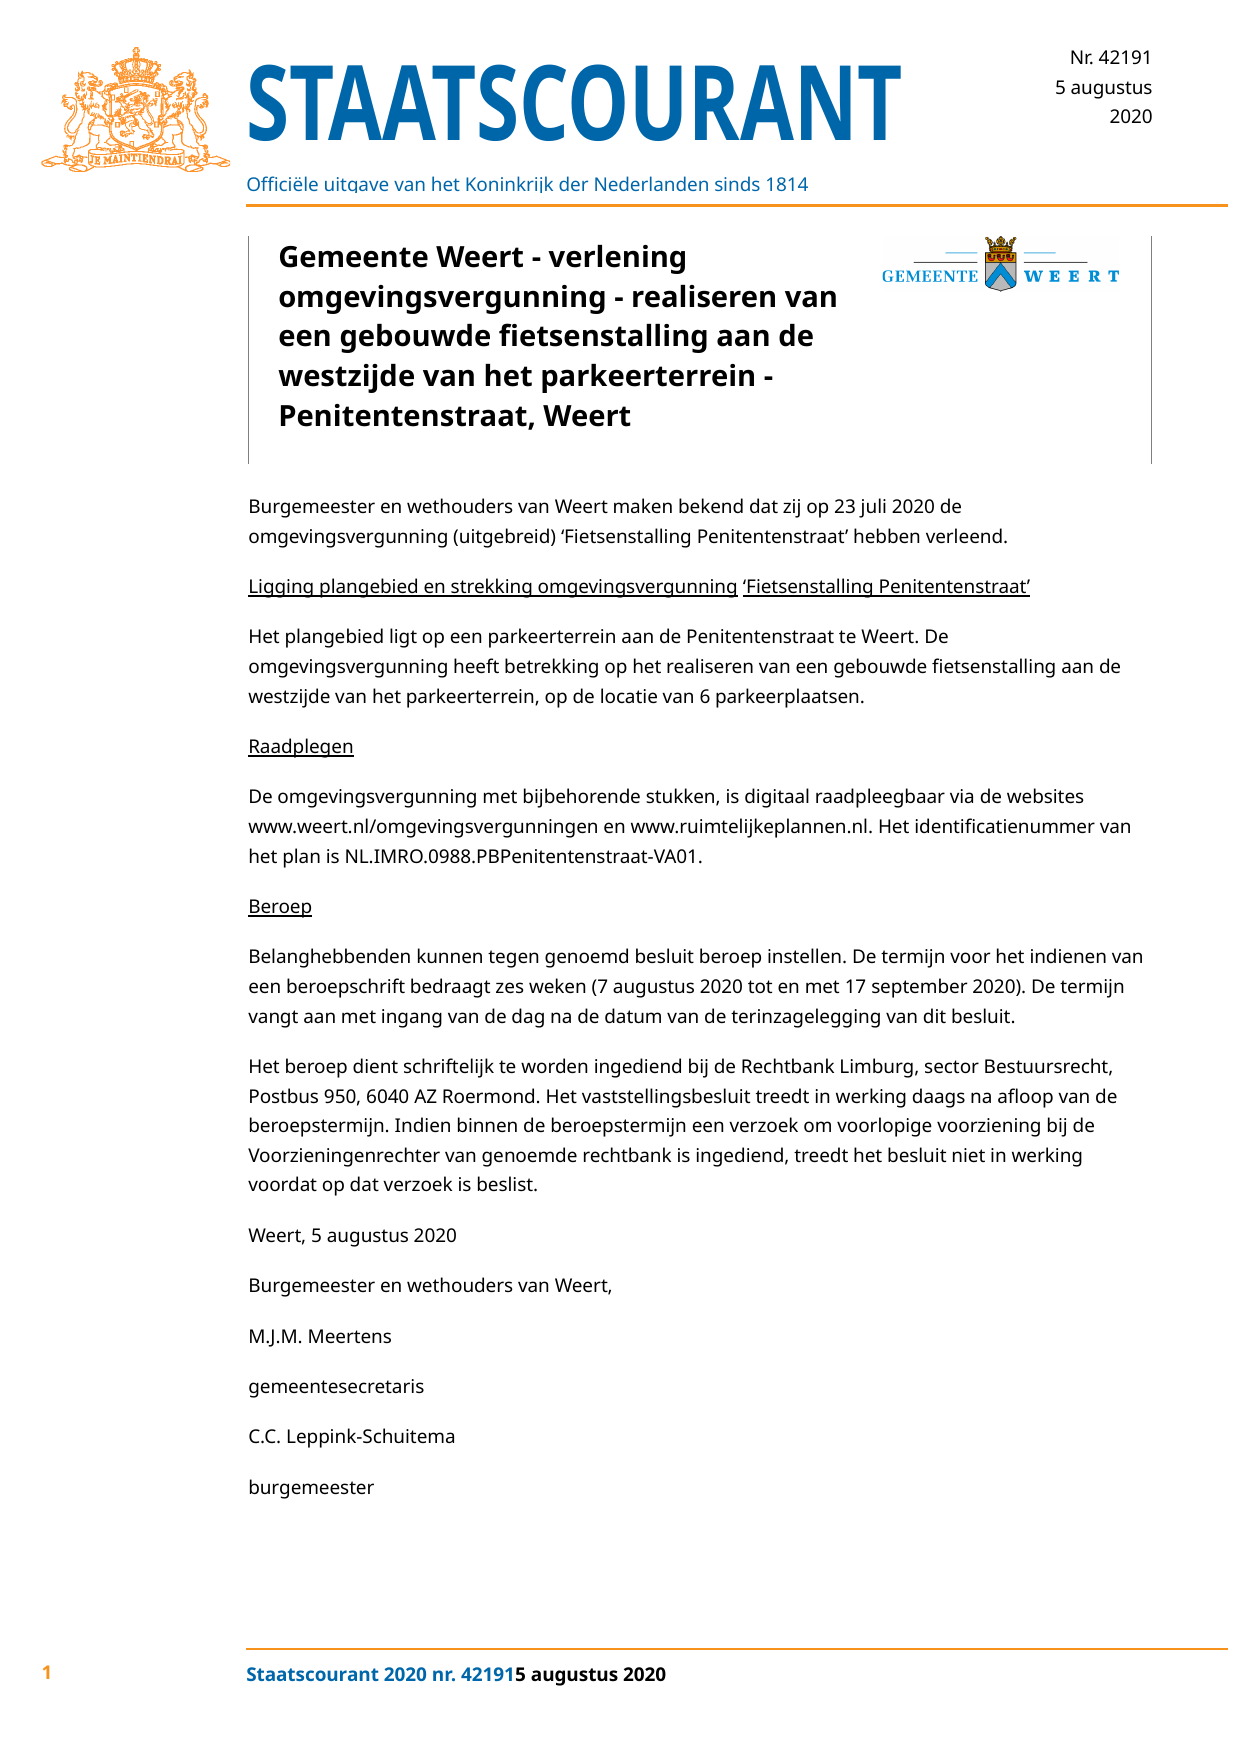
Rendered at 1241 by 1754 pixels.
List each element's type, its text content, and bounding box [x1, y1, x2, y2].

picture [41, 47, 231, 172]
text De omgevingsvergunning met bijbehorende stukken, is digitaal raadpleegbaar via de websites www.weert.nl/omgevingsvergunningen en www.ruimtelijkeplannen.nl. Het identificatienummer van het plan is NL.IMRO.0988.PBPenitentenstraat-VA01. [248, 784, 1152, 869]
text Het plangebied ligt op een parkeerterrein aan de Penitentenstraat te Weert. De omgevingsvergunning heeft betrekking op het realiseren van een gebouwde fietsenstalling aan de westzijde van het parkeerterrein, op de locatie van 6 parkeerplaatsen. [248, 624, 1152, 709]
text Belanghebbenden kunnen tegen genoemd besluit beroep instellen. De termijn voor het indienen van een beroepschrift bedraagt zes weken (7 augustus 2020 tot en met 17 september 2020). De termijn vangt aan met ingang van de dag na de datum van de terinzagelegging van dit besluit. [248, 944, 1152, 1029]
text burgemeester [248, 1474, 1152, 1500]
text Burgemeester en wethouders van Weert, [248, 1272, 1152, 1298]
text Raadplegen [248, 733, 1152, 759]
table_header [850, 236, 1151, 464]
text C.C. Leppink-Schuitema [248, 1424, 1152, 1449]
text Het beroep dient schriftelijk te worden ingediend bij de Rechtbank Limburg, sector Bestuursrecht, Post­bus 950, 6040 AZ Roermond. Het vaststellingsbesluit treedt in werking daags na afloop van de beroepstermijn. Indien binnen de beroepstermijn een verzoek om voorlopige voorziening bij de Voorzieningenrechter van genoemde rechtbank is ingediend, treedt het besluit niet in werking voordat op dat verzoek is beslist. [248, 1053, 1152, 1197]
text Burgemeester en wethouders van Weert maken bekend dat zij op 23 juli 2020 de omgevingsvergunning (uitgebreid) ‘Fietsenstalling Penitentenstraat’ hebben verleend. [248, 493, 1152, 549]
text gemeentesecretaris [248, 1373, 1152, 1399]
text Ligging plangebied en strekking omgevingsvergunning ‘Fietsenstalling Penitentenstraat’ [248, 573, 1152, 599]
text M.J.M. Meertens [248, 1323, 1152, 1349]
text Beroep [248, 893, 1152, 919]
table_header Gemeente Weert - verlening omgevingsvergunning - realiseren van een gebouwde fietsenstalling aan de westzijde van het parkeerterrein - Penitentenstraat, Weert [249, 236, 850, 464]
text Weert, 5 augustus 2020 [248, 1222, 1152, 1248]
picture [882, 236, 1119, 292]
